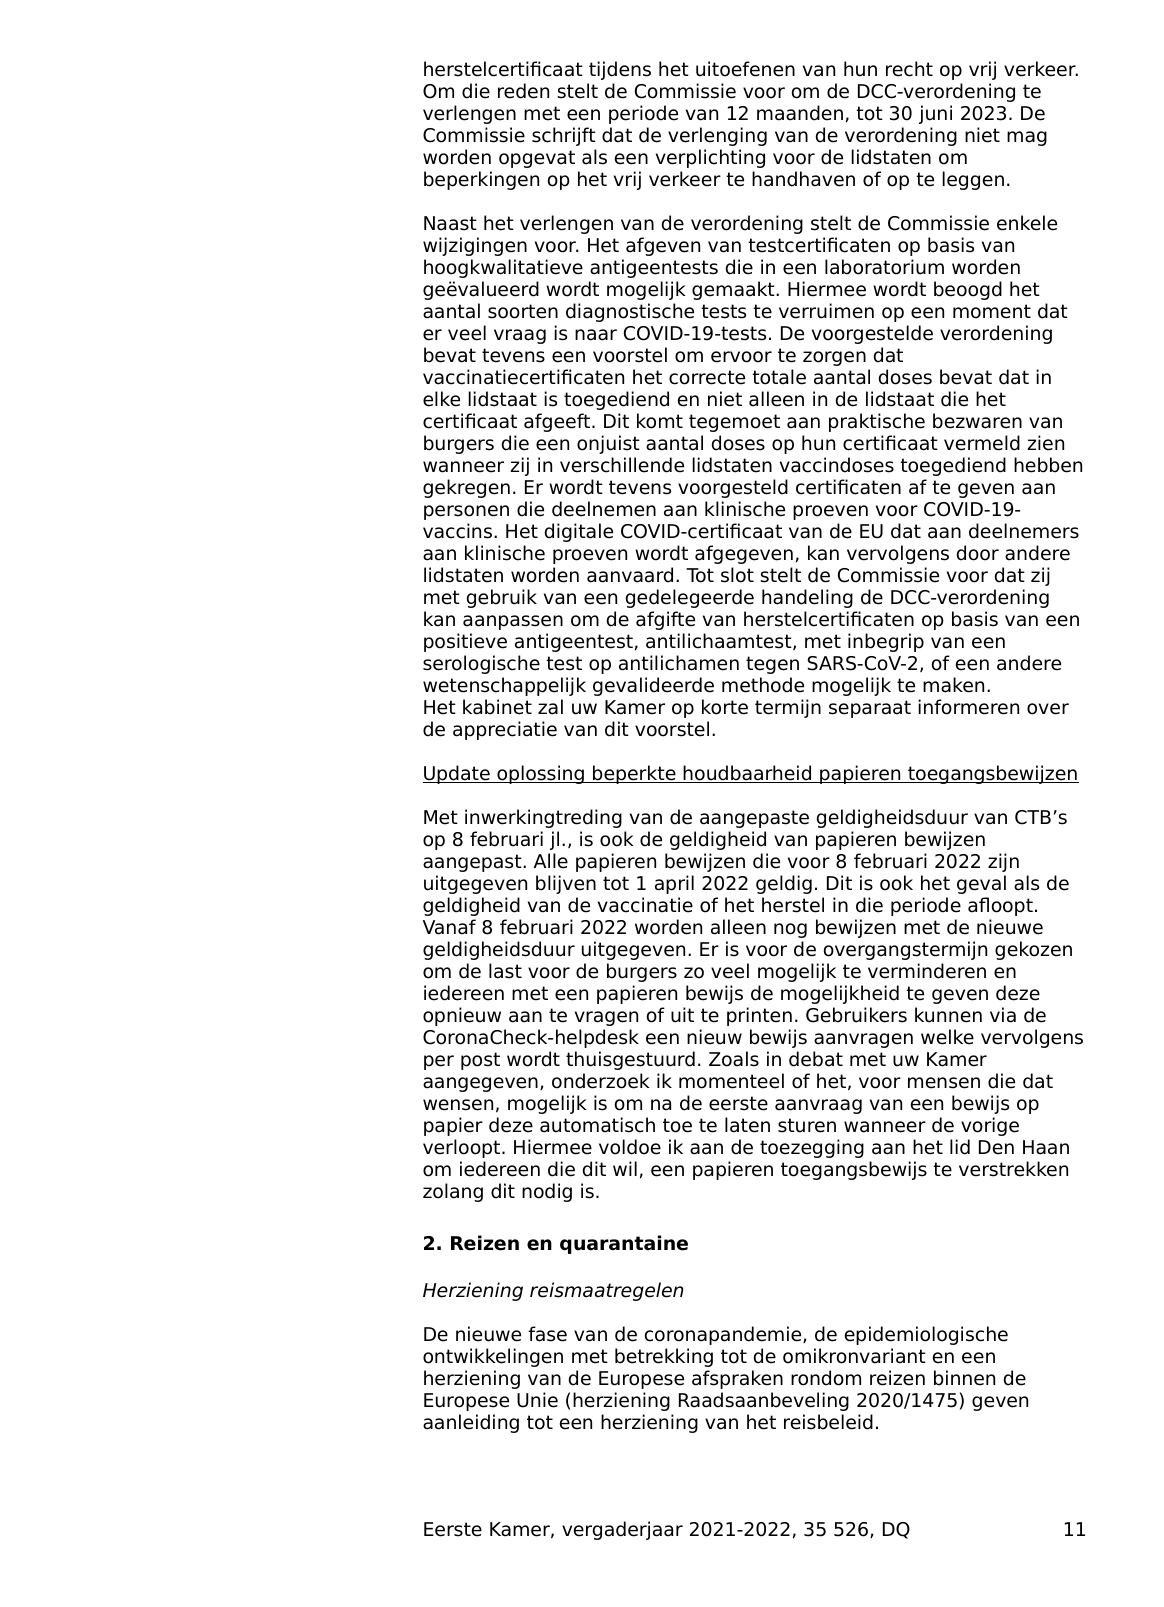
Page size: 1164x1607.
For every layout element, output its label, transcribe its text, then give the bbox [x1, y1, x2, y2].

subtitle Herziening reismaatregelen [422, 1279, 1087, 1302]
subtitle Update oplossing beperkte houdbaarheid papieren toegangsbewijzen [422, 763, 1087, 785]
text Het kabinet zal uw Kamer op korte termijn separaat informeren over de appreciatie van dit voorstel. [422, 697, 1087, 741]
subtitle 2. Reizen en quarantaine [422, 1233, 1087, 1254]
text Naast het verlengen van de verordening stelt de Commissie enkele wijzigingen voor. Het afgeven van testcertificaten op basis van hoogkwalitatieve antigeentests die in een laboratorium worden geëvalueerd wordt mogelijk gemaakt. Hiermee wordt beoogd het aantal soorten diagnostische tests te verruimen op een moment dat er veel vraag is naar COVID-19-tests. De voorgestelde verordening bevat tevens een voorstel om ervoor te zorgen dat vaccinatiecertificaten het correcte totale aantal doses bevat dat in elke lidstaat is toegediend en niet alleen in de lidstaat die het certificaat afgeeft. Dit komt tegemoet aan praktische bezwaren van burgers die een onjuist aantal doses op hun certificaat vermeld zien wanneer zij in verschillende lidstaten vaccindoses toegediend hebben gekregen. Er wordt tevens voorgesteld certificaten af te geven aan personen die deelnemen aan klinische proeven voor COVID-19-vaccins. Het digitale COVID-certificaat van de EU dat aan deelnemers aan klinische proeven wordt afgegeven, kan vervolgens door andere lidstaten worden aanvaard. Tot slot stelt de Commissie voor dat zij met gebruik van een gedelegeerde handeling de DCC-verordening kan aanpassen om de afgifte van herstelcertificaten op basis van een positieve antigeentest, antilichaamtest, met inbegrip van een serologische test op antilichamen tegen SARS-CoV-2, of een andere wetenschappelijk gevalideerde methode mogelijk te maken. [422, 213, 1087, 697]
text De nieuwe fase van de coronapandemie, de epidemiologische ontwikkelingen met betrekking tot de omikronvariant en een herziening van de Europese afspraken rondom reizen binnen de Europese Unie (herziening Raadsaanbeveling 2020/1475) geven aanleiding tot een herziening van het reisbeleid. [422, 1324, 1087, 1434]
text Met inwerkingtreding van de aangepaste geldigheidsduur van CTB’s op 8 februari jl., is ook de geldigheid van papieren bewijzen aangepast. Alle papieren bewijzen die voor 8 februari 2022 zijn uitgegeven blijven tot 1 april 2022 geldig. Dit is ook het geval als de geldigheid van de vaccinatie of het herstel in die periode afloopt. Vanaf 8 februari 2022 worden alleen nog bewijzen met de nieuwe geldigheidsduur uitgegeven. Er is voor de overgangstermijn gekozen om de last voor de burgers zo veel mogelijk te verminderen en iedereen met een papieren bewijs de mogelijkheid te geven deze opnieuw aan te vragen of uit te printen. Gebruikers kunnen via de CoronaCheck-helpdesk een nieuw bewijs aanvragen welke vervolgens per post wordt thuisgestuurd. Zoals in debat met uw Kamer aangegeven, onderzoek ik momenteel of het, voor mensen die dat wensen, mogelijk is om na de eerste aanvraag van een bewijs op papier deze automatisch toe te laten sturen wanneer de vorige verloopt. Hiermee voldoe ik aan de toezegging aan het lid Den Haan om iedereen die dit wil, een papieren toegangsbewijs te verstrekken zolang dit nodig is. [422, 807, 1087, 1203]
text herstelcertificaat tijdens het uitoefenen van hun recht op vrij verkeer. Om die reden stelt de Commissie voor om de DCC-verordening te verlengen met een periode van 12 maanden, tot 30 juni 2023. De Commissie schrijft dat de verlenging van de verordening niet mag worden opgevat als een verplichting voor de lidstaten om beperkingen op het vrij verkeer te handhaven of op te leggen. [422, 59, 1087, 191]
